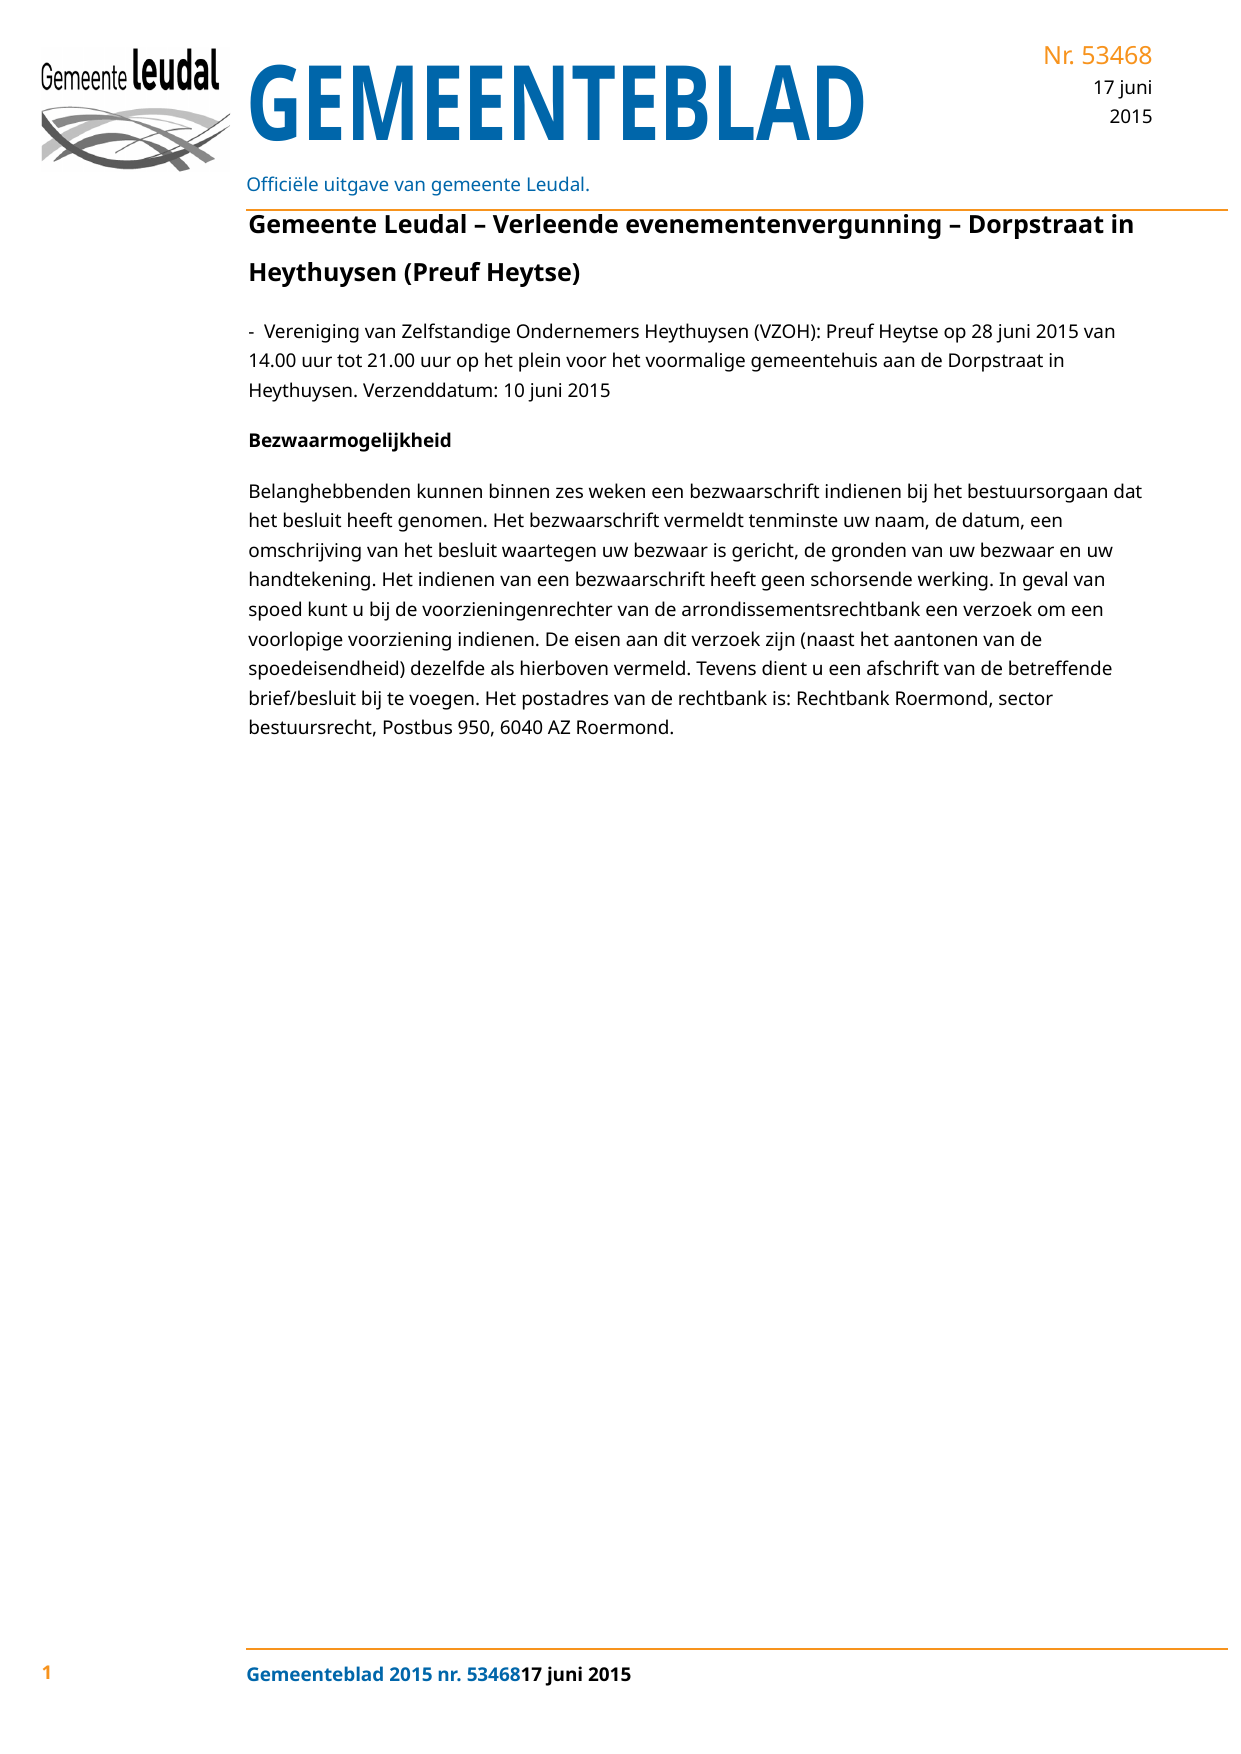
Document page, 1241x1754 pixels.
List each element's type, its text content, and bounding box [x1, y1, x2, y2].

text - Vereniging van Zelfstandige Ondernemers Heythuysen (VZOH): Preuf Heytse op 28 juni 2015 van 14.00 uur tot 21.00 uur op het plein voor het voormalige gemeentehuis aan de Dorpstraat in Heythuysen. Verzenddatum: 10 juni 2015 [248, 318, 1152, 403]
picture [41, 47, 231, 172]
text Belanghebbenden kunnen binnen zes weken een bezwaarschrift indienen bij het bestuursorgaan dat het besluit heeft genomen. Het bezwaarschrift vermeldt tenminste uw naam, de datum, een omschrijving van het besluit waartegen uw bezwaar is gericht, de gronden van uw bezwaar en uw handtekening. Het indienen van een bezwaarschrift heeft geen schorsende werking. In geval van spoed kunt u bij de voorzieningenrechter van de arrondissementsrechtbank een verzoek om een voorlopige voorziening indienen. De eisen aan dit verzoek zijn (naast het aantonen van de spoedeisendheid) dezelfde als hierboven vermeld. Tevens dient u een afschrift van de betreffende brief/besluit bij te voegen. Het postadres van de rechtbank is: Rechtbank Roermond, sector bestuursrecht, Postbus 950, 6040 AZ Roermond. [248, 478, 1152, 740]
text Bezwaarmogelijkheid [248, 427, 1152, 453]
text Gemeente Leudal – Verleende evenementenvergunning – Dorpstraat in Heythuysen (Preuf Heytse) [248, 211, 1152, 288]
